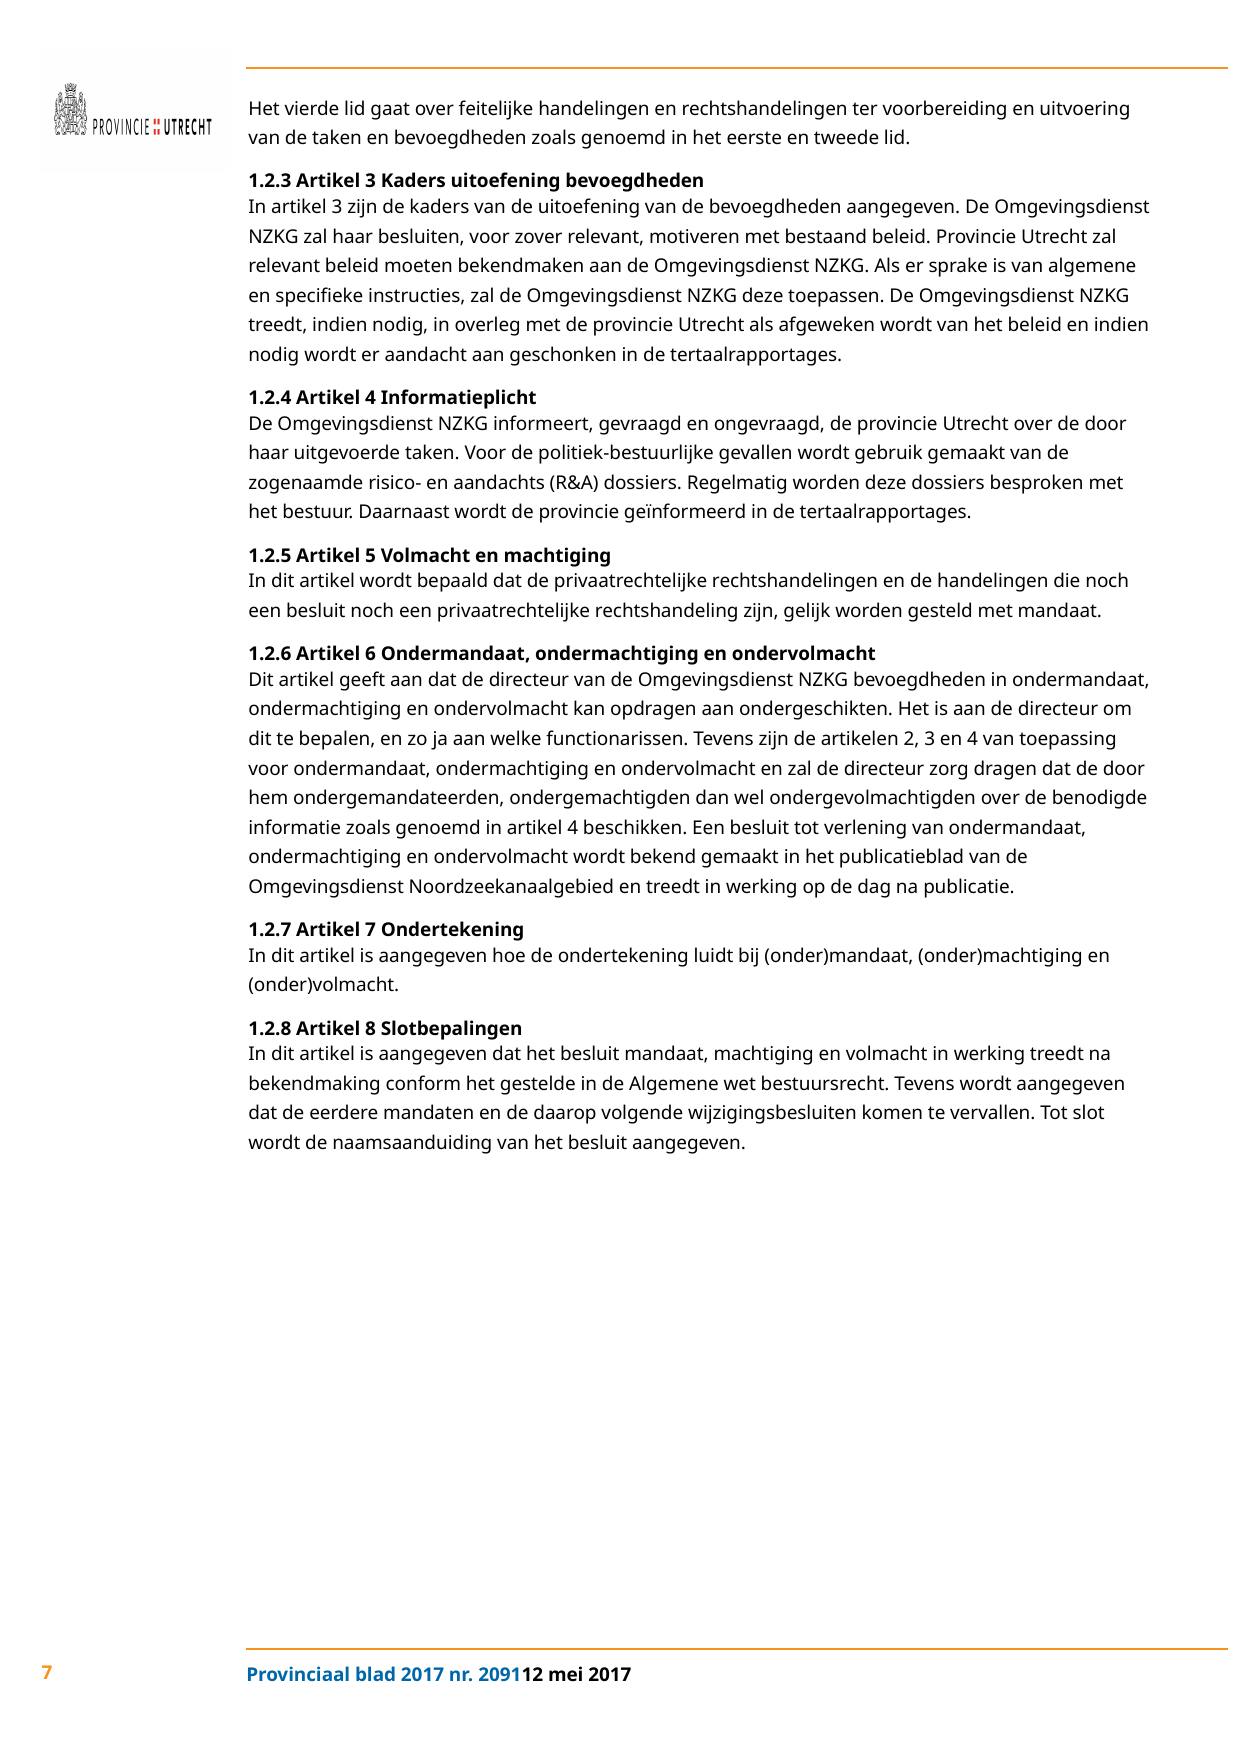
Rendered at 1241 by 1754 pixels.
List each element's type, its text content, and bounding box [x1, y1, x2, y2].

text In dit artikel is aangegeven dat het besluit mandaat, machtiging en volmacht in werking treedt na bekendmaking conform het gestelde in de Algemene wet bestuursrecht. Tevens wordt aangegeven dat de eerdere mandaten en de daarop volgende wijzigingsbesluiten komen te vervallen. Tot slot wordt de naamsaanduiding van het besluit aangegeven. [248, 1040, 1152, 1155]
text 1.2.6 Artikel 6 Ondermandaat, ondermachtiging en ondervolmacht [248, 640, 1152, 666]
text Het vierde lid gaat over feitelijke handelingen en rechtshandelingen ter voorbereiding en uitvoering van de taken en bevoegdheden zoals genoemd in het eerste en tweede lid. [248, 95, 1152, 150]
text 1.2.7 Artikel 7 Ondertekening [248, 916, 1152, 942]
text 1.2.3 Artikel 3 Kaders uitoefening bevoegdheden [248, 167, 1152, 193]
text In dit artikel is aangegeven hoe de ondertekening luidt bij (onder)mandaat, (onder)machtiging en (onder)volmacht. [248, 942, 1152, 997]
text 1.2.8 Artikel 8 Slotbepalingen [248, 1015, 1152, 1040]
text De Omgevingsdienst NZKG informeert, gevraagd en ongevraagd, de provincie Utrecht over de door haar uitgevoerde taken. Voor de politiek-bestuurlijke gevallen wordt gebruik gemaakt van de zogenaamde risico- en aandachts (R&A) dossiers. Regelmatig worden deze dossiers besproken met het bestuur. Daarnaast wordt de provincie geïnformeerd in de tertaalrapportages. [248, 410, 1152, 524]
text In dit artikel wordt bepaald dat de privaatrechtelijke rechtshandelingen en de handelingen die noch een besluit noch een privaatrechtelijke rechtshandeling zijn, gelijk worden gesteld met mandaat. [248, 568, 1152, 623]
text 1.2.4 Artikel 4 Informatieplicht [248, 384, 1152, 410]
text Dit artikel geeft aan dat de directeur van de Omgevingsdienst NZKG bevoegdheden in ondermandaat, ondermachtiging en ondervolmacht kan opdragen aan ondergeschikten. Het is aan de directeur om dit te bepalen, en zo ja aan welke functionarissen. Tevens zijn de artikelen 2, 3 en 4 van toepassing voor ondermandaat, ondermachtiging en ondervolmacht en zal de directeur zorg dragen dat de door hem ondergemandateerden, ondergemachtigden dan wel ondergevolmachtigden over de benodigde informatie zoals genoemd in artikel 4 beschikken. Een besluit tot verlening van ondermandaat, ondermachtiging en ondervolmacht wordt bekend gemaakt in het publicatieblad van de Omgevingsdienst Noordzeekanaalgebied en treedt in werking op de dag na publicatie. [248, 666, 1152, 899]
text In artikel 3 zijn de kaders van de uitoefening van de bevoegdheden aangegeven. De Omgevingsdienst NZKG zal haar besluiten, voor zover relevant, motiveren met bestaand beleid. Provincie Utrecht zal relevant beleid moeten bekendmaken aan de Omgevingsdienst NZKG. Als er sprake is van algemene en specifieke instructies, zal de Omgevingsdienst NZKG deze toepassen. De Omgevingsdienst NZKG treedt, indien nodig, in overleg met de provincie Utrecht als afgeweken wordt van het beleid en indien nodig wordt er aandacht aan geschonken in de tertaalrapportages. [248, 193, 1152, 367]
text 1.2.5 Artikel 5 Volmacht en machtiging [248, 542, 1152, 568]
picture [41, 47, 231, 172]
